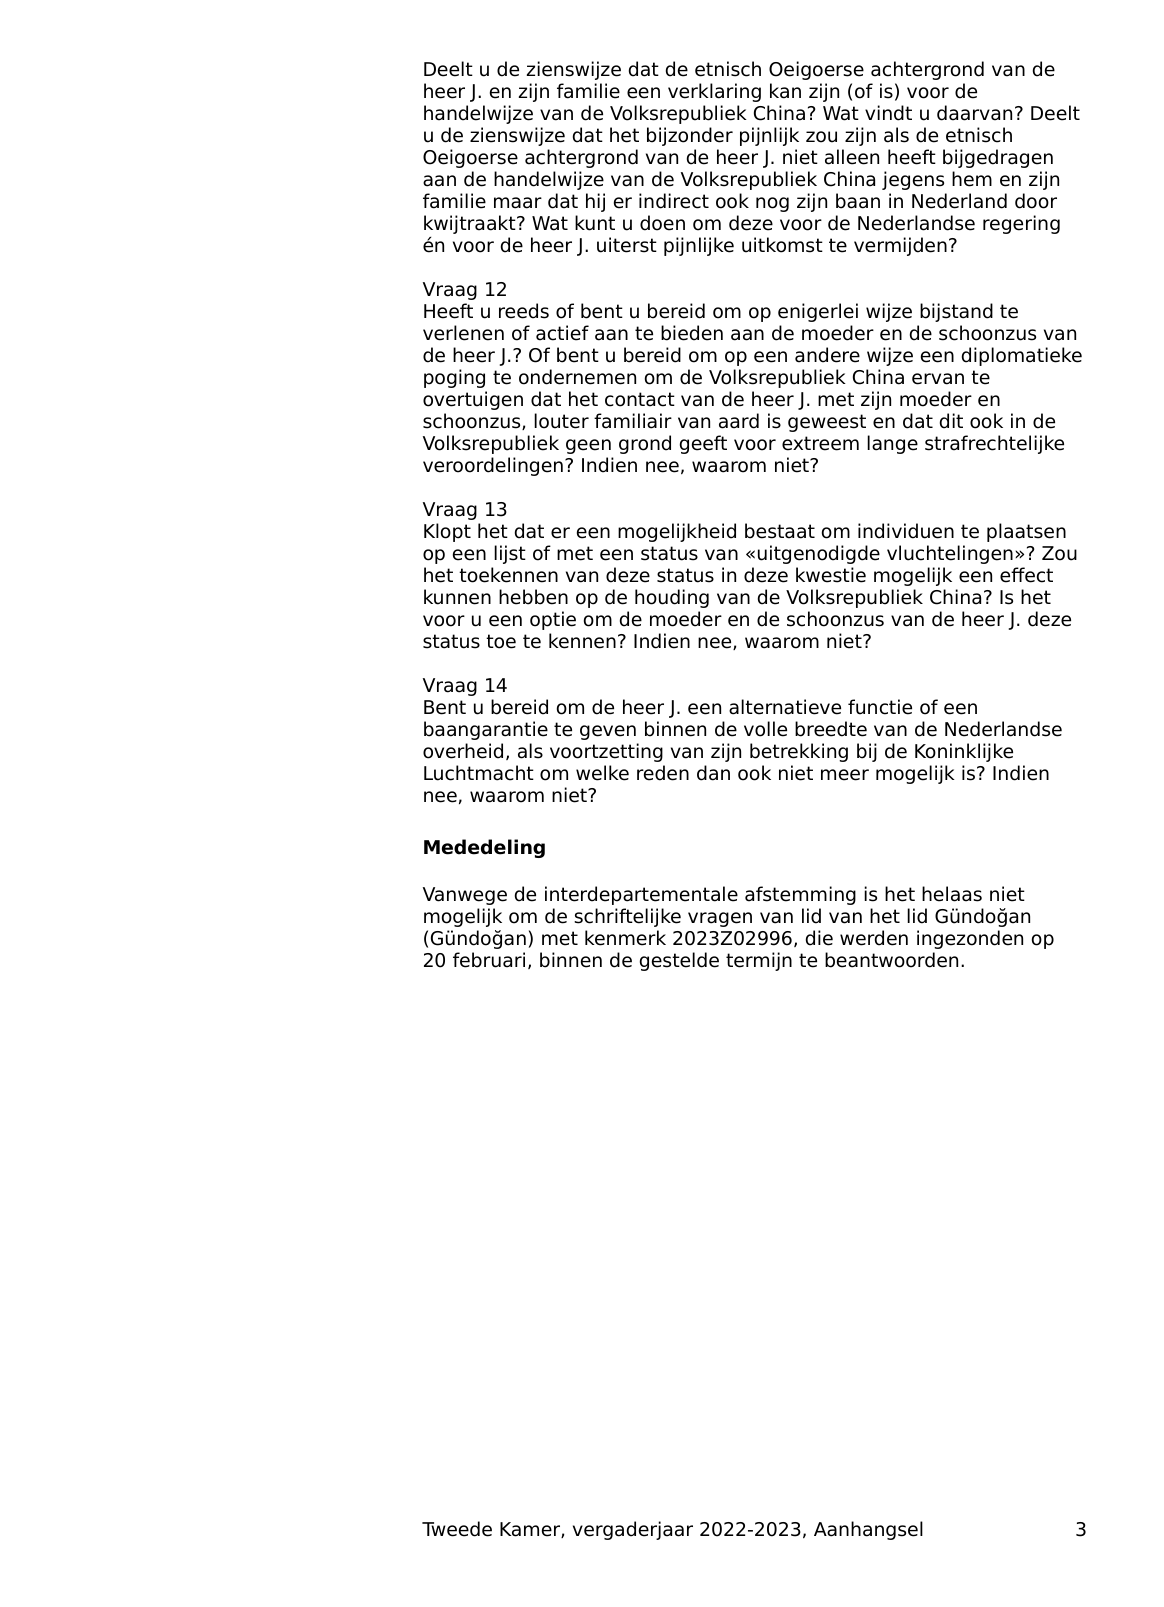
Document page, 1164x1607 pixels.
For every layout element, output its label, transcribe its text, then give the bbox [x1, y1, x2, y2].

text Vraag 13 [422, 499, 1087, 521]
subtitle Mededeling [422, 837, 1087, 859]
text Vanwege de interdepartementale afstemming is het helaas niet mogelijk om de schriftelijke vragen van lid van het lid Gündoğan (Gündoğan) met kenmerk 2023Z02996, die werden ingezonden op 20 februari, binnen de gestelde termijn te beantwoorden. [422, 884, 1087, 972]
text Klopt het dat er een mogelijkheid bestaat om individuen te plaatsen op een lijst of met een status van «uitgenodigde vluchtelingen»? Zou het toekennen van deze status in deze kwestie mogelijk een effect kunnen hebben op de houding van de Volksrepubliek China? Is het voor u een optie om de moeder en de schoonzus van de heer J. deze status toe te kennen? Indien nee, waarom niet? [422, 521, 1087, 653]
text Bent u bereid om de heer J. een alternatieve functie of een baangarantie te geven binnen de volle breedte van de Nederlandse overheid, als voortzetting van zijn betrekking bij de Koninklijke Luchtmacht om welke reden dan ook niet meer mogelijk is? Indien nee, waarom niet? [422, 697, 1087, 807]
text Vraag 12 [422, 279, 1087, 301]
text Deelt u de zienswijze dat de etnisch Oeigoerse achtergrond van de heer J. en zijn familie een verklaring kan zijn (of is) voor de handelwijze van de Volksrepubliek China? Wat vindt u daarvan? Deelt u de zienswijze dat het bijzonder pijnlijk zou zijn als de etnisch Oeigoerse achtergrond van de heer J. niet alleen heeft bijgedragen aan de handelwijze van de Volksrepubliek China jegens hem en zijn familie maar dat hij er indirect ook nog zijn baan in Nederland door kwijtraakt? Wat kunt u doen om deze voor de Nederlandse regering én voor de heer J. uiterst pijnlijke uitkomst te vermijden? [422, 59, 1087, 257]
text Heeft u reeds of bent u bereid om op enigerlei wijze bijstand te verlenen of actief aan te bieden aan de moeder en de schoonzus van de heer J.? Of bent u bereid om op een andere wijze een diplomatieke poging te ondernemen om de Volksrepubliek China ervan te overtuigen dat het contact van de heer J. met zijn moeder en schoonzus, louter familiair van aard is geweest en dat dit ook in de Volksrepubliek geen grond geeft voor extreem lange strafrechtelijke veroordelingen? Indien nee, waarom niet? [422, 301, 1087, 477]
text Vraag 14 [422, 675, 1087, 697]
